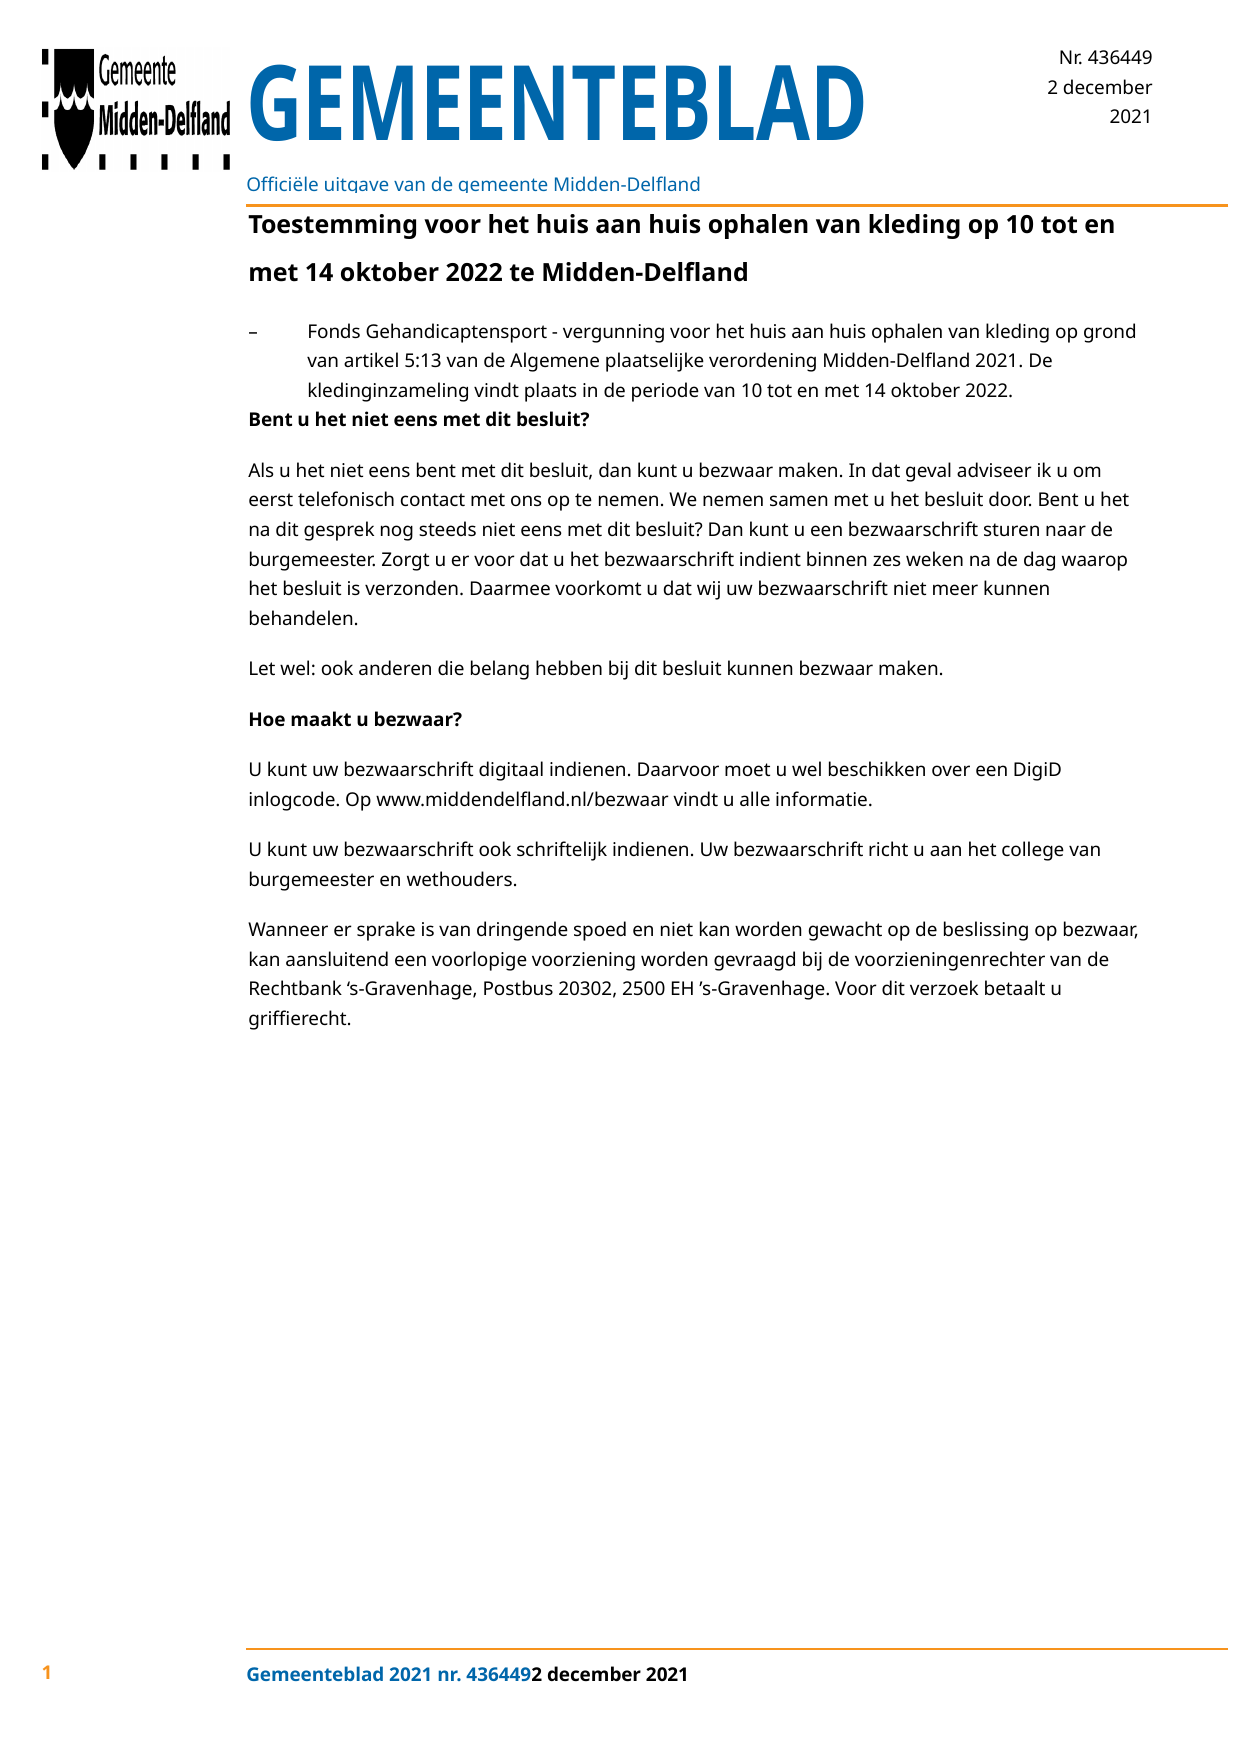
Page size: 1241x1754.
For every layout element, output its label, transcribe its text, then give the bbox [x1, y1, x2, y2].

list Fonds Gehandicaptensport - vergunning voor het huis aan huis ophalen van kleding op grond van artikel 5:13 van de Algemene plaatselijke verordening Midden-Delfland 2021. De kledinginzameling vindt plaats in de periode van 10 tot en met 14 oktober 2022. [248, 318, 1152, 403]
text Toestemming voor het huis aan huis ophalen van kleding op 10 tot en met 14 oktober 2022 te Midden-Delfland [248, 207, 1152, 288]
text U kunt uw bezwaarschrift ook schriftelijk indienen. Uw bezwaarschrift richt u aan het college van burgemeester en wethouders. [248, 836, 1152, 892]
picture [41, 47, 231, 172]
text Als u het niet eens bent met dit besluit, dan kunt u bezwaar maken. In dat geval adviseer ik u om eerst telefonisch contact met ons op te nemen. We nemen samen met u het besluit door. Bent u het na dit gesprek nog steeds niet eens met dit besluit? Dan kunt u een bezwaarschrift sturen naar de burgemeester. Zorgt u er voor dat u het bezwaarschrift indient binnen zes weken na de dag waarop het besluit is verzonden. Daarmee voorkomt u dat wij uw bezwaarschrift niet meer kunnen behandelen. [248, 457, 1152, 631]
text U kunt uw bezwaarschrift digitaal indienen. Daarvoor moet u wel beschikken over een DigiD inlogcode. Op www.middendelfland.nl/bezwaar vindt u alle informatie. [248, 756, 1152, 812]
text Bent u het niet eens met dit besluit? [248, 407, 1152, 432]
text Hoe maakt u bezwaar? [248, 706, 1152, 732]
text Let wel: ook anderen die belang hebben bij dit besluit kunnen bezwaar maken. [248, 655, 1152, 681]
text Wanneer er sprake is van dringende spoed en niet kan worden gewacht op de beslissing op bezwaar, kan aansluitend een voorlopige voorziening worden gevraagd bij de voorzieningenrechter van de Rechtbank ‘s-Gravenhage, Postbus 20302, 2500 EH ’s-Gravenhage. Voor dit verzoek betaalt u griffierecht. [248, 916, 1152, 1031]
